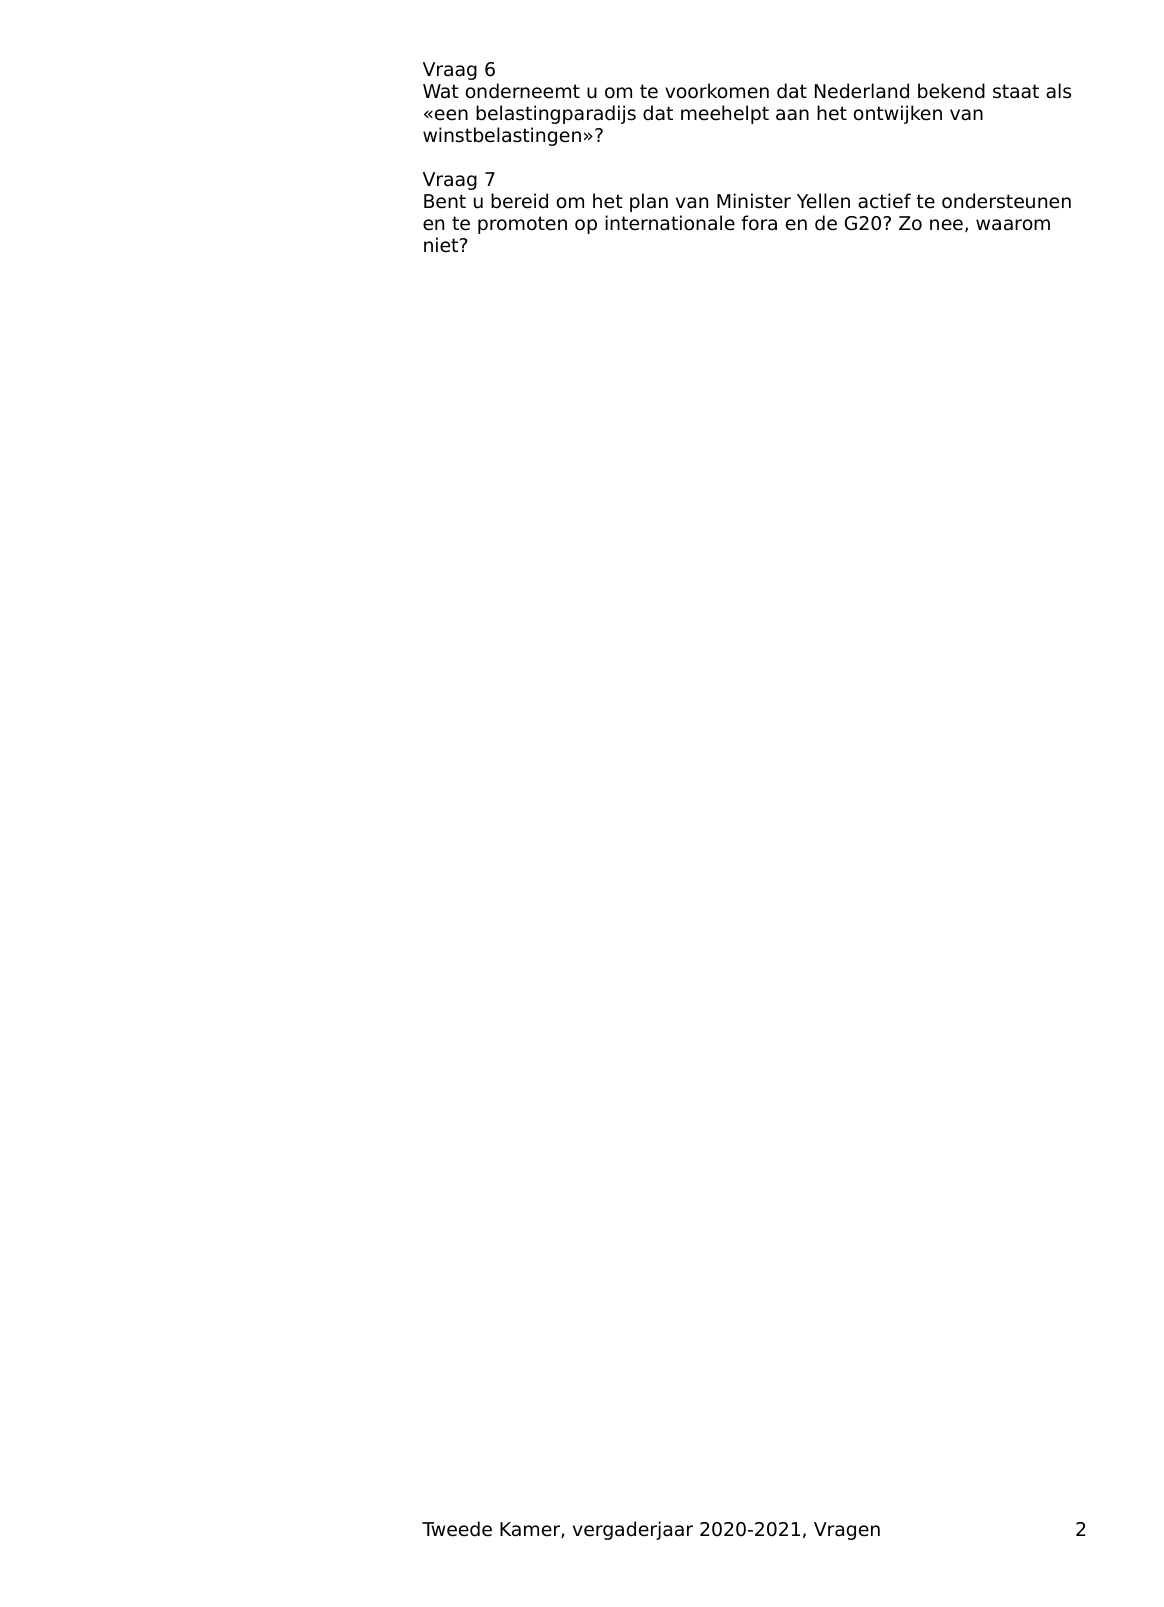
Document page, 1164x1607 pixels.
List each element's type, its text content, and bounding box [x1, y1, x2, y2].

text Bent u bereid om het plan van Minister Yellen actief te ondersteunen en te promoten op internationale fora en de G20? Zo nee, waarom niet? [422, 191, 1087, 257]
text Wat onderneemt u om te voorkomen dat Nederland bekend staat als «een belastingparadijs dat meehelpt aan het ontwijken van winstbelastingen»? [422, 81, 1087, 147]
text Vraag 7 [422, 169, 1087, 191]
text Vraag 6 [422, 59, 1087, 81]
